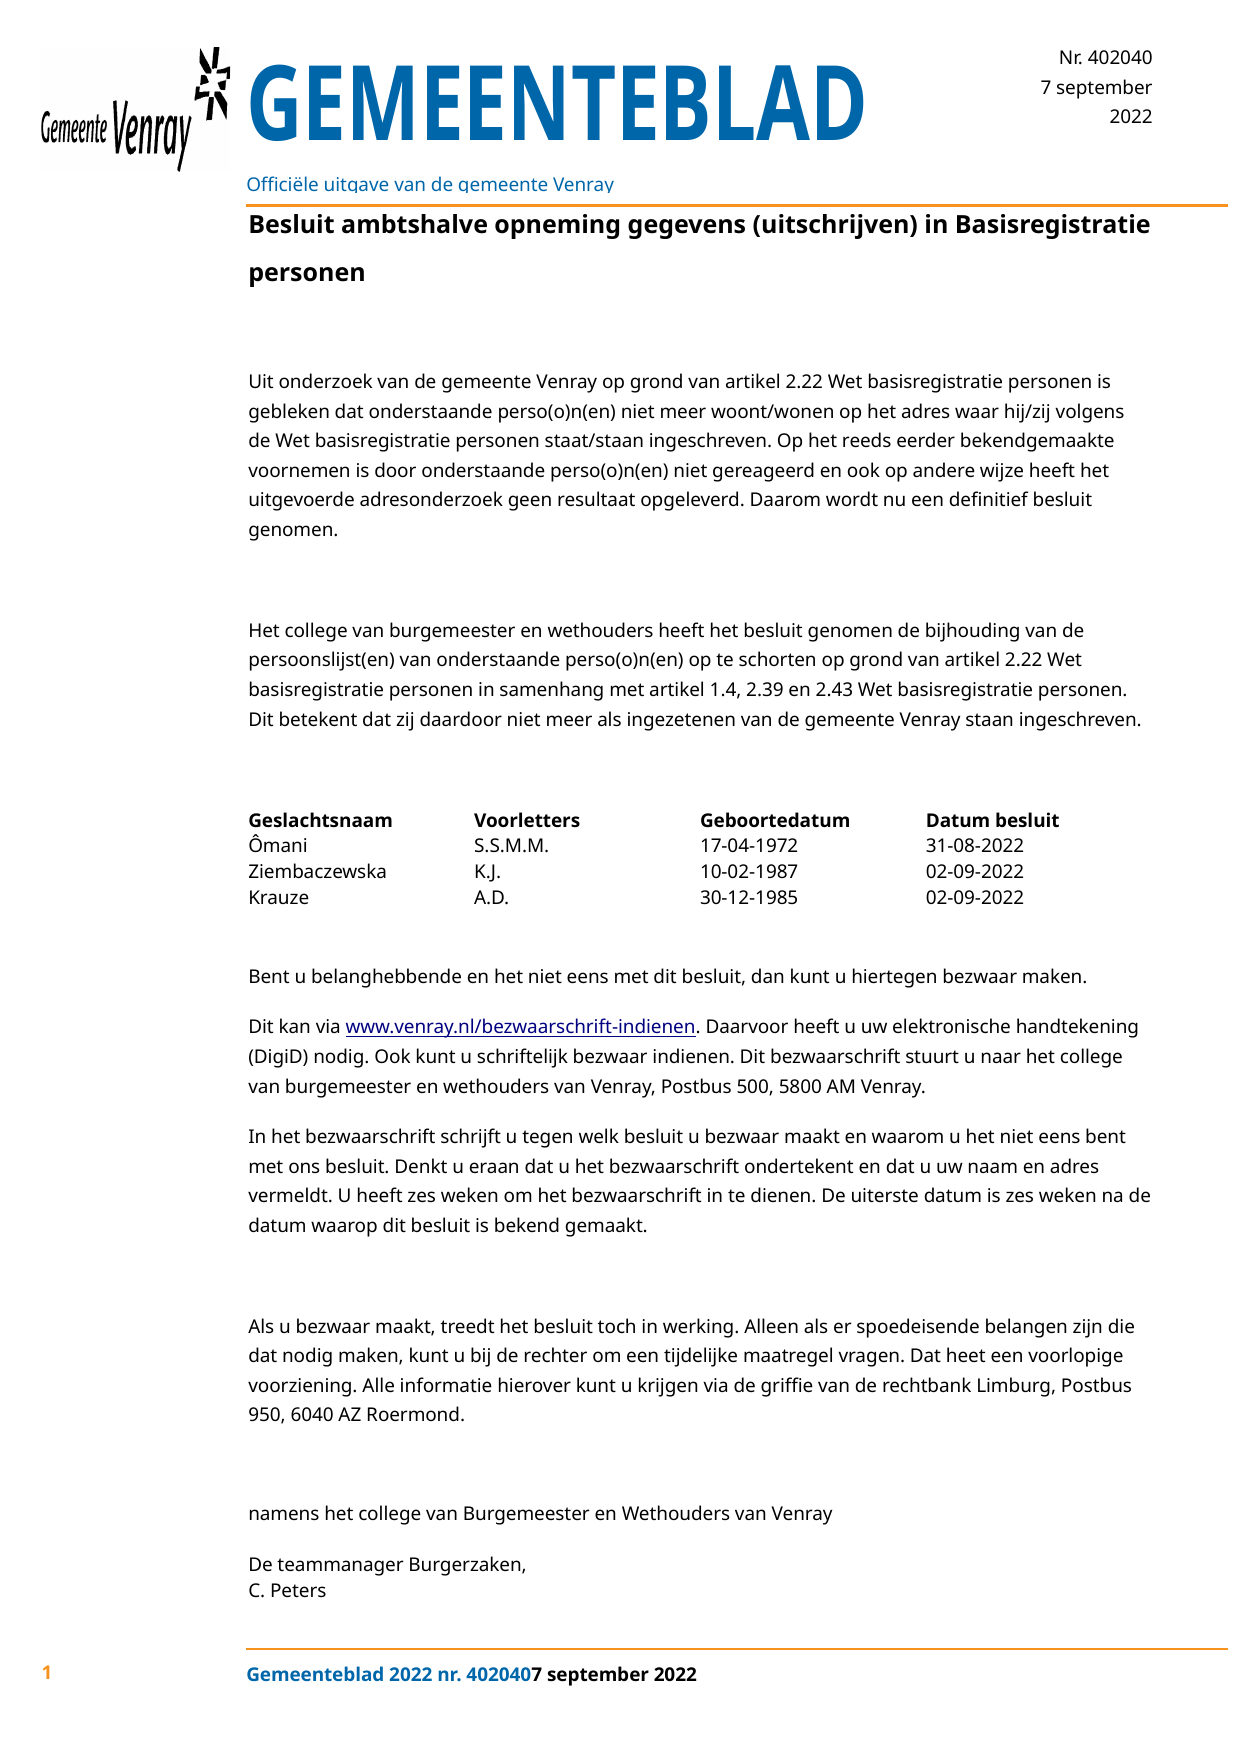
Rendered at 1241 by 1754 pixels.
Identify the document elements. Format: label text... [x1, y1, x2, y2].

text Het college van burgemeester en wethouders heeft het besluit genomen de bijhouding van de persoonslijst(en) van onderstaande perso(o)n(en) op te schorten op grond van artikel 2.22 Wet basisregistratie personen in samenhang met artikel 1.4, 2.39 en 2.43 Wet basisregistratie personen. Dit betekent dat zij daardoor niet meer als ingezetenen van de gemeente Venray staan ingeschreven. [248, 617, 1152, 732]
table_header Geboortedatum [700, 807, 926, 832]
table_header Geslachtsnaam [248, 807, 474, 832]
text Als u bezwaar maakt, treedt het besluit toch in werking. Alleen als er spoedeisende belangen zijn die dat nodig maken, kunt u bij de rechter om een tijdelijke maatregel vragen. Dat heet een voorlopige voorziening. Alle informatie hierover kunt u krijgen via de griffie van de rechtbank Limburg, Postbus 950, 6040 AZ Roermond. [248, 1313, 1152, 1427]
table_cell A.D. [474, 884, 700, 910]
text namens het college van Burgemeester en Wethouders van Venray [248, 1500, 1152, 1526]
table_cell K.J. [474, 858, 700, 884]
table_cell Krauze [248, 884, 474, 910]
text Dit kan via www.venray.nl/bezwaarschrift-indienen. Daarvoor heeft u uw elektronische handtekening (DigiD) nodig. Ook kunt u schriftelijk bezwaar indienen. Dit bezwaarschrift stuurt u naar het college van burgemeester en wethouders van Venray, Postbus 500, 5800 AM Venray. [248, 1014, 1152, 1099]
text Uit onderzoek van de gemeente Venray op grond van artikel 2.22 Wet basisregistratie personen is gebleken dat onderstaande perso(o)n(en) niet meer woont/wonen op het adres waar hij/zij volgens de Wet basisregistratie personen staat/staan ingeschreven. Op het reeds eerder bekendgemaakte voornemen is door onderstaande perso(o)n(en) niet gereageerd en ook op andere wijze heeft het uitgevoerde adresonderzoek geen resultaat opgeleverd. Daarom wordt nu een definitief besluit genomen. [248, 368, 1152, 542]
table_cell 30-12-1985 [700, 884, 926, 910]
table_header Voorletters [474, 807, 700, 832]
text C. Peters [248, 1577, 1152, 1603]
table_cell 02-09-2022 [926, 858, 1152, 884]
text In het bezwaarschrift schrijft u tegen welk besluit u bezwaar maakt en waarom u het niet eens bent met ons besluit. Denkt u eraan dat u het bezwaarschrift ondertekent en dat u uw naam en adres vermeldt. U heeft zes weken om het bezwaarschrift in te dienen. De uiterste datum is zes weken na de datum waarop dit besluit is bekend gemaakt. [248, 1123, 1152, 1238]
table_cell 17-04-1972 [700, 833, 926, 858]
text Besluit ambtshalve opneming gegevens (uitschrijven) in Basisregistratie personen [248, 207, 1152, 288]
table_cell Ziembaczewska [248, 858, 474, 884]
text Bent u belanghebbende en het niet eens met dit besluit, dan kunt u hiertegen bezwaar maken. [248, 963, 1152, 989]
table_cell 02-09-2022 [926, 884, 1152, 910]
table_cell S.S.M.M. [474, 833, 700, 858]
table_cell 31-08-2022 [926, 833, 1152, 858]
table_cell 10-02-1987 [700, 858, 926, 884]
text De teammanager Burgerzaken, [248, 1551, 1152, 1577]
table_cell Ômani [248, 833, 474, 858]
picture [41, 47, 231, 172]
table_header Datum besluit [926, 807, 1152, 832]
